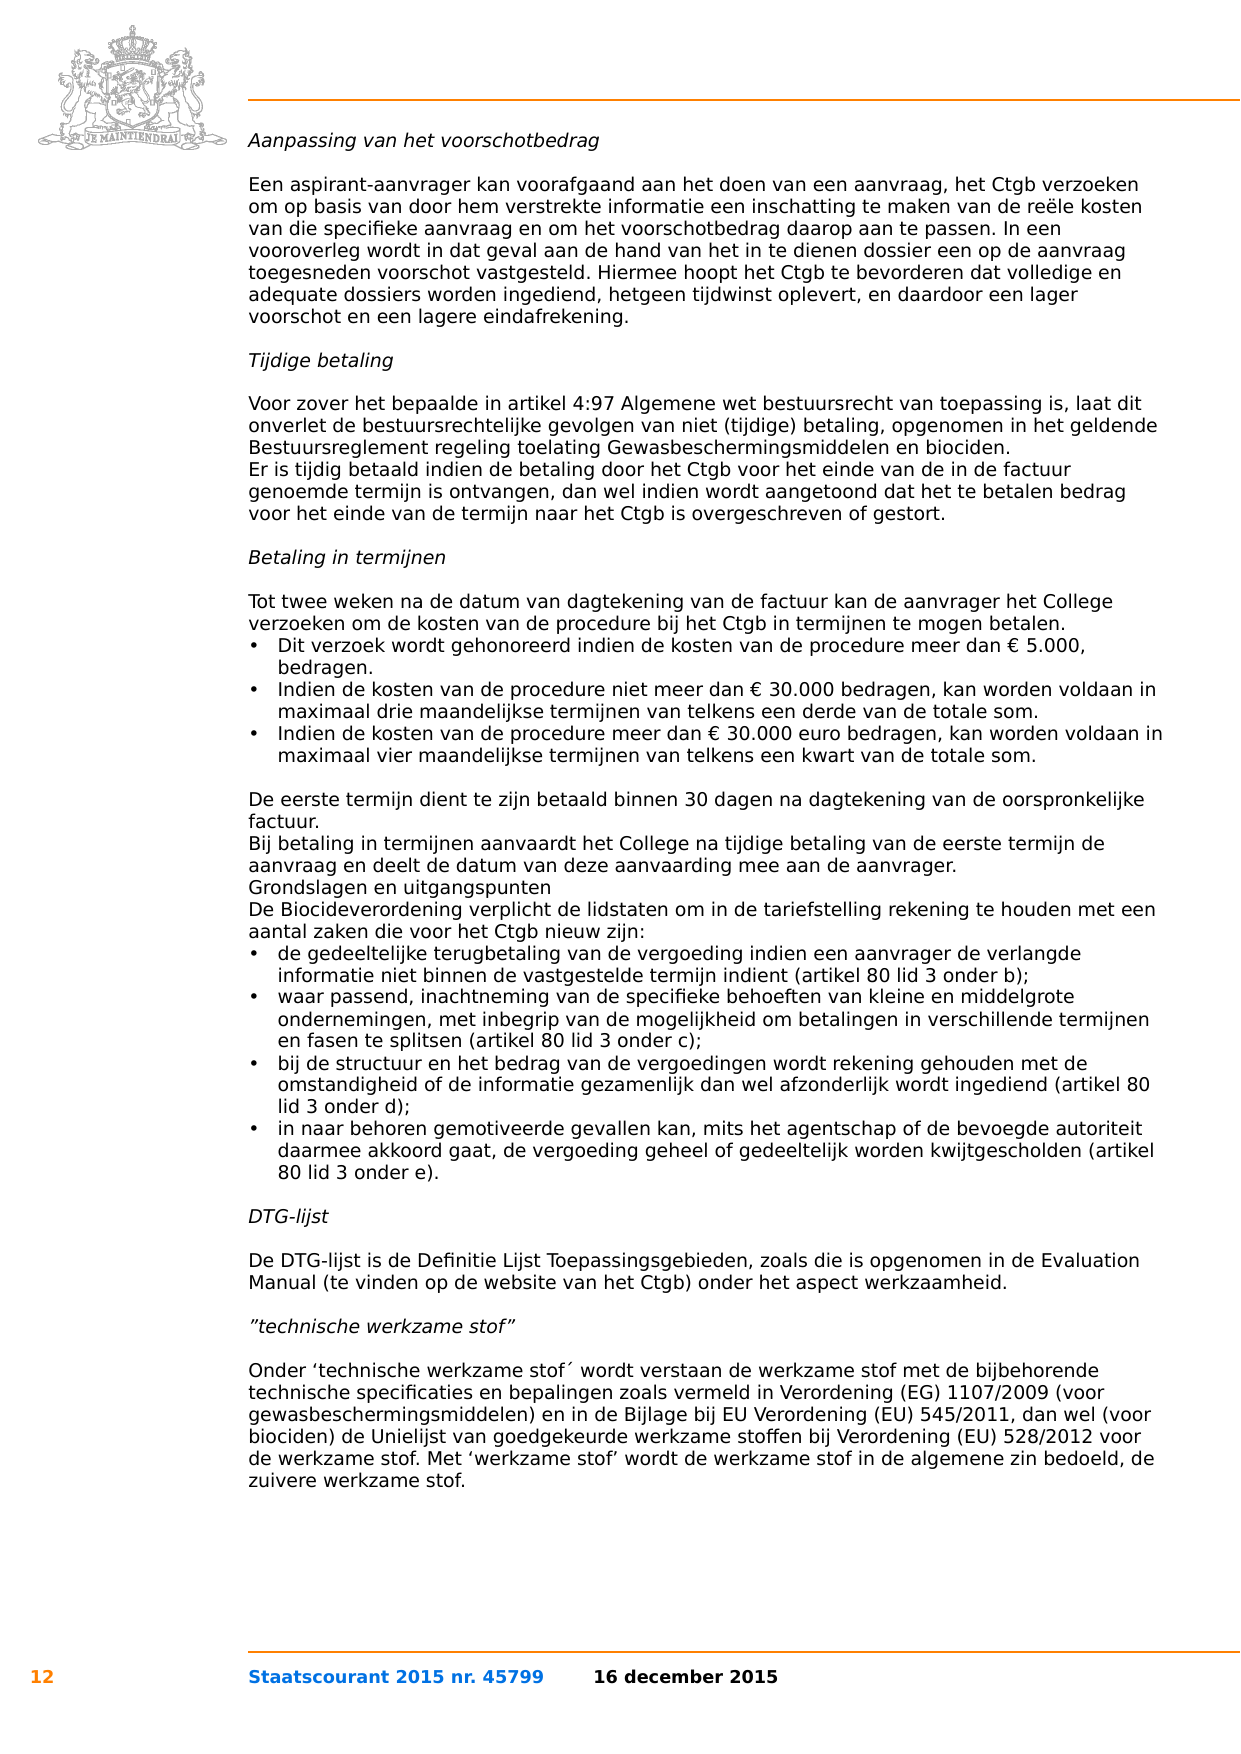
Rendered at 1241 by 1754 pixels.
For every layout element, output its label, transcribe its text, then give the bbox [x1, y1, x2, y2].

text Grondslagen en uitgangspunten [248, 877, 1163, 898]
text Onder ‘technische werkzame stof´ wordt verstaan de werkzame stof met de bijbehorende technische specificaties en bepalingen zoals vermeld in Verordening (EG) 1107/2009 (voor gewasbeschermingsmiddelen) en in de Bijlage bij EU Verordening (EU) 545/2011, dan wel (voor biociden) de Unielijst van goedgekeurde werkzame stoffen bij Verordening (EU) 528/2012 voor de werkzame stof. Met ‘werkzame stof’ wordt de werkzame stof in de algemene zin bedoeld, de zuivere werkzame stof. [248, 1360, 1163, 1492]
text • Dit verzoek wordt gehonoreerd indien de kosten van de procedure meer dan € 5.000, bedragen. [248, 635, 1163, 679]
subtitle DTG-lijst [248, 1206, 1163, 1228]
picture [38, 25, 227, 150]
subtitle Betaling in termijnen [248, 547, 1163, 569]
text • de gedeeltelijke terugbetaling van de vergoeding indien een aanvrager de verlangde informatie niet binnen de vastgestelde termijn indient (artikel 80 lid 3 onder b); [248, 942, 1163, 986]
text De Biocideverordening verplicht de lidstaten om in de tariefstelling rekening te houden met een aantal zaken die voor het Ctgb nieuw zijn: [248, 898, 1163, 942]
text Voor zover het bepaalde in artikel 4:97 Algemene wet bestuursrecht van toepassing is, laat dit onverlet de bestuursrechtelijke gevolgen van niet (tijdige) betaling, opgenomen in het geldende Bestuursreglement regeling toelating Gewasbeschermingsmiddelen en biociden. [248, 393, 1163, 459]
subtitle Tijdige betaling [248, 349, 1163, 371]
text • in naar behoren gemotiveerde gevallen kan, mits het agentschap of de bevoegde autoriteit daarmee akkoord gaat, de vergoeding geheel of gedeeltelijk worden kwijtgescholden (artikel 80 lid 3 onder e). [248, 1118, 1163, 1184]
subtitle Aanpassing van het voorschotbedrag [248, 130, 1163, 152]
text • Indien de kosten van de procedure meer dan € 30.000 euro bedragen, kan worden voldaan in maximaal vier maandelijkse termijnen van telkens een kwart van de totale som. [248, 723, 1163, 767]
text Tot twee weken na de datum van dagtekening van de factuur kan de aanvrager het College verzoeken om de kosten van de procedure bij het Ctgb in termijnen te mogen betalen. [248, 591, 1163, 635]
text Bij betaling in termijnen aanvaardt het College na tijdige betaling van de eerste termijn de aanvraag en deelt de datum van deze aanvaarding mee aan de aanvrager. [248, 833, 1163, 877]
text De eerste termijn dient te zijn betaald binnen 30 dagen na dagtekening van de oorspronkelijke factuur. [248, 789, 1163, 833]
text Er is tijdig betaald indien de betaling door het Ctgb voor het einde van de in de factuur genoemde termijn is ontvangen, dan wel indien wordt aangetoond dat het te betalen bedrag voor het einde van de termijn naar het Ctgb is overgeschreven of gestort. [248, 459, 1163, 525]
text • waar passend, inachtneming van de specifieke behoeften van kleine en middelgrote ondernemingen, met inbegrip van de mogelijkheid om betalingen in verschillende termijnen en fasen te splitsen (artikel 80 lid 3 onder c); [248, 986, 1163, 1052]
text • bij de structuur en het bedrag van de vergoedingen wordt rekening gehouden met de omstandigheid of de informatie gezamenlijk dan wel afzonderlijk wordt ingediend (artikel 80 lid 3 onder d); [248, 1052, 1163, 1118]
subtitle ”technische werkzame stof” [248, 1316, 1163, 1338]
text • Indien de kosten van de procedure niet meer dan € 30.000 bedragen, kan worden voldaan in maximaal drie maandelijkse termijnen van telkens een derde van de totale som. [248, 679, 1163, 723]
text De DTG-lijst is de Definitie Lijst Toepassingsgebieden, zoals die is opgenomen in de Evaluation Manual (te vinden op de website van het Ctgb) onder het aspect werkzaamheid. [248, 1250, 1163, 1294]
text Een aspirant-aanvrager kan voorafgaand aan het doen van een aanvraag, het Ctgb verzoeken om op basis van door hem verstrekte informatie een inschatting te maken van de reële kosten van die specifieke aanvraag en om het voorschotbedrag daarop aan te passen. In een vooroverleg wordt in dat geval aan de hand van het in te dienen dossier een op de aanvraag toegesneden voorschot vastgesteld. Hiermee hoopt het Ctgb te bevorderen dat volledige en adequate dossiers worden ingediend, hetgeen tijdwinst oplevert, en daardoor een lager voorschot en een lagere eindafrekening. [248, 174, 1163, 328]
